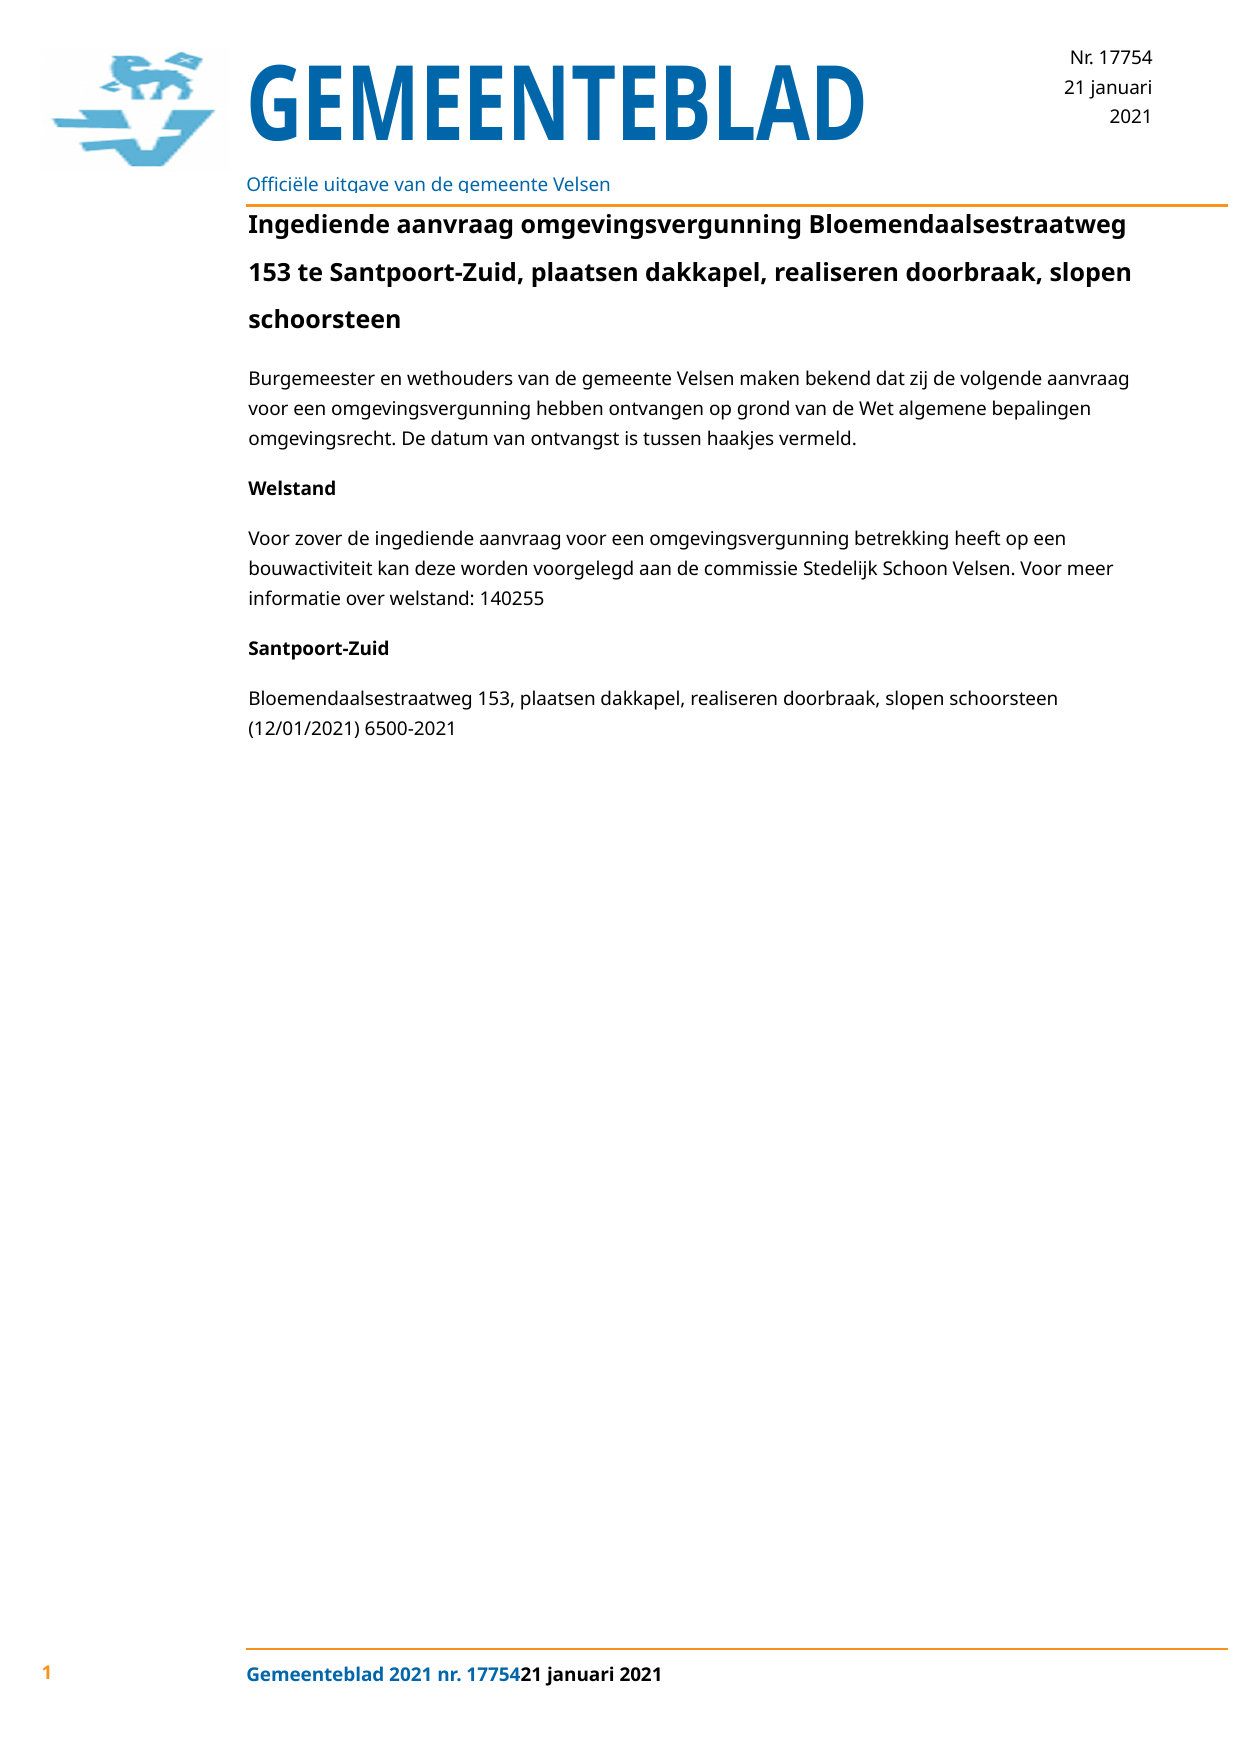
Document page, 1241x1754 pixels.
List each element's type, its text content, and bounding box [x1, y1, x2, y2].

text Bloemendaalsestraatweg 153, plaatsen dakkapel, realiseren doorbraak, slopen schoorsteen (12/01/2021) 6500-2021 [248, 686, 1152, 741]
text Santpoort-Zuid [248, 635, 1152, 661]
text Welstand [248, 475, 1152, 501]
text Voor zover de ingediende aanvraag voor een omgevingsvergunning betrekking heeft op een bouwactiviteit kan deze worden voorgelegd aan de commissie Stedelijk Schoon Velsen. Voor meer informatie over welstand: 140255 [248, 526, 1152, 610]
text Burgemeester en wethouders van de gemeente Velsen maken bekend dat zij de volgende aanvraag voor een omgevingsvergunning hebben ontvangen op grond van de Wet algemene bepalingen omgevingsrecht. De datum van ontvangst is tussen haakjes vermeld. [248, 366, 1152, 450]
text Ingediende aanvraag omgevingsvergunning Bloemendaalsestraatweg 153 te Santpoort-Zuid, plaatsen dakkapel, realiseren doorbraak, slopen schoorsteen [248, 207, 1152, 336]
picture [41, 47, 231, 172]
